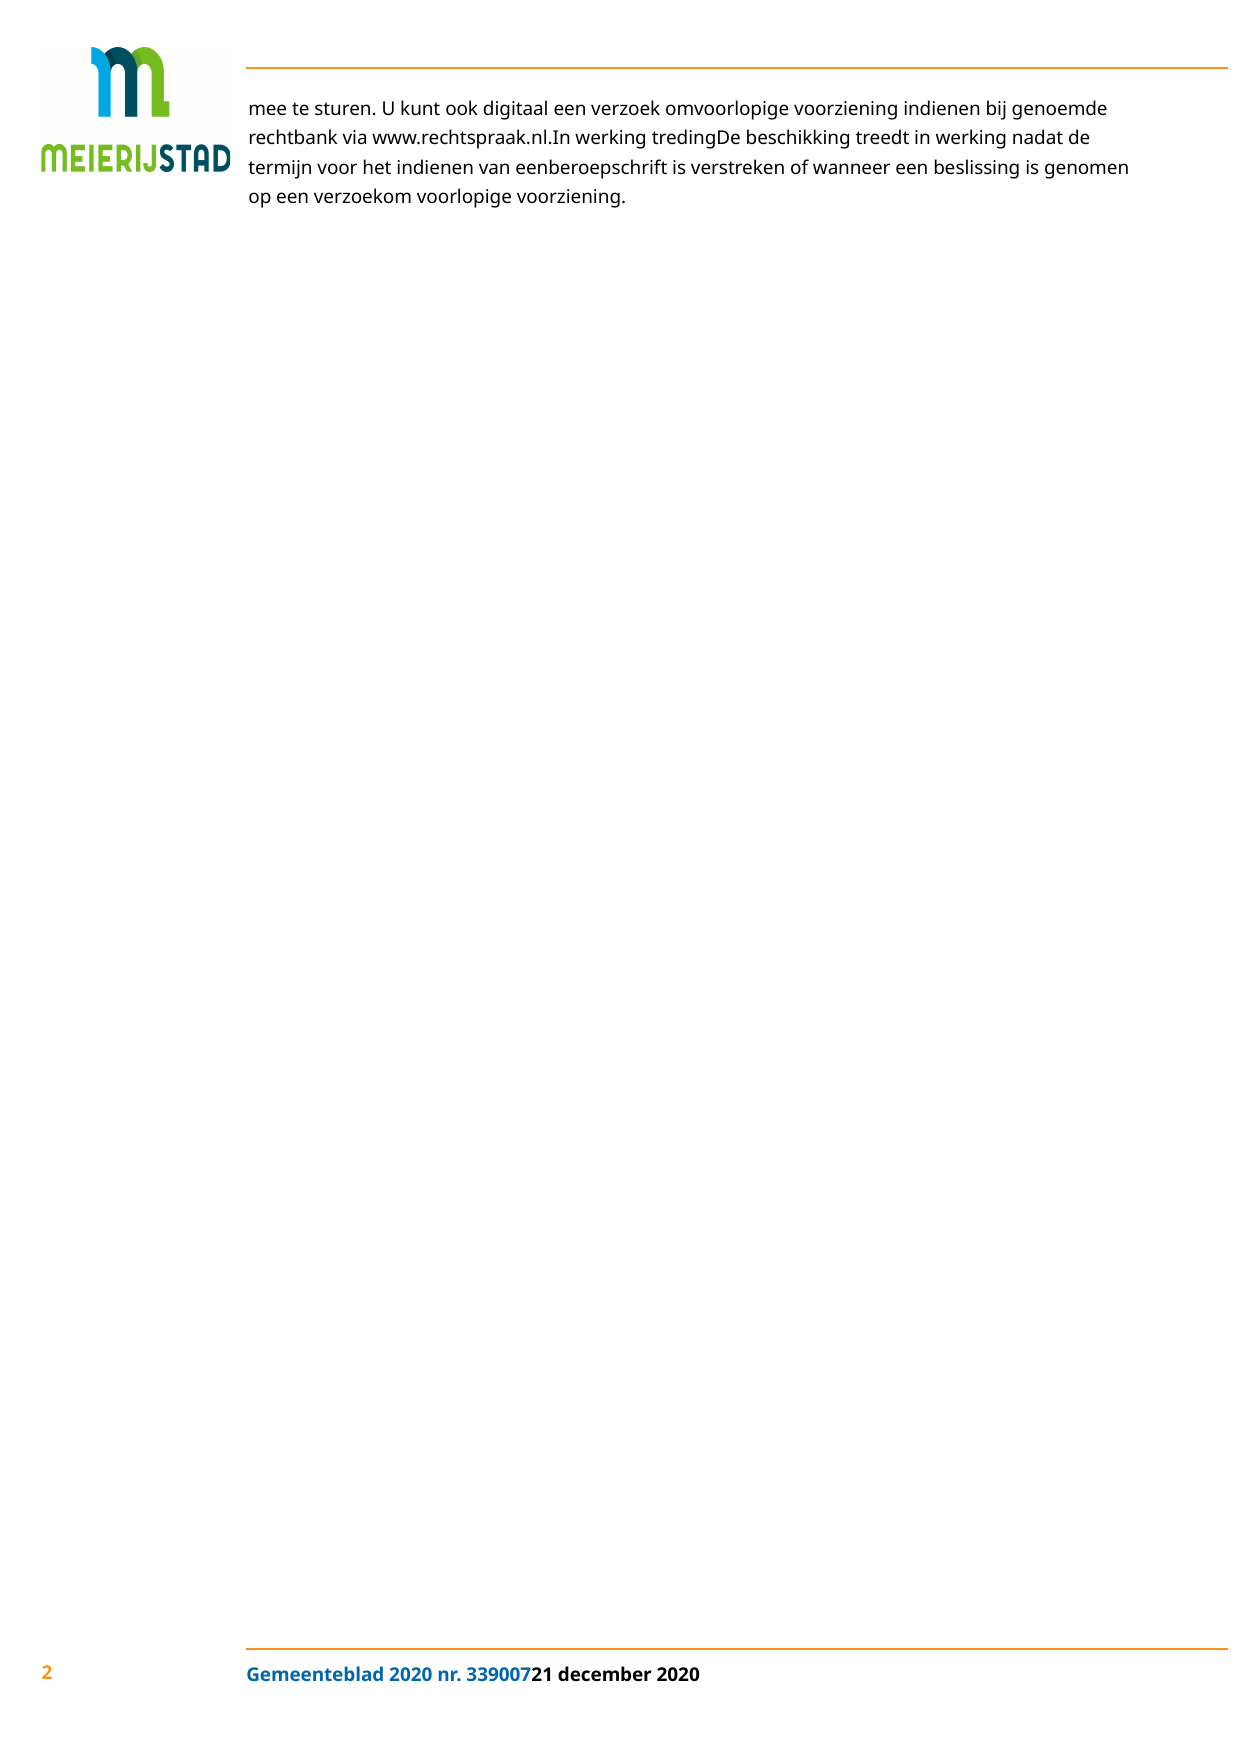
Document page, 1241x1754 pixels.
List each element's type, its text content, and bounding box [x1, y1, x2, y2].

picture [41, 47, 231, 172]
text mee te sturen. U kunt ook digitaal een verzoek omvoorlopige voorziening indienen bij genoemde rechtbank via www.rechtspraak.nl.In werking tredingDe beschikking treedt in werking nadat de termijn voor het indienen van eenberoepschrift is verstreken of wanneer een beslissing is genomen op een verzoekom voorlopige voorziening. [248, 95, 1152, 209]
